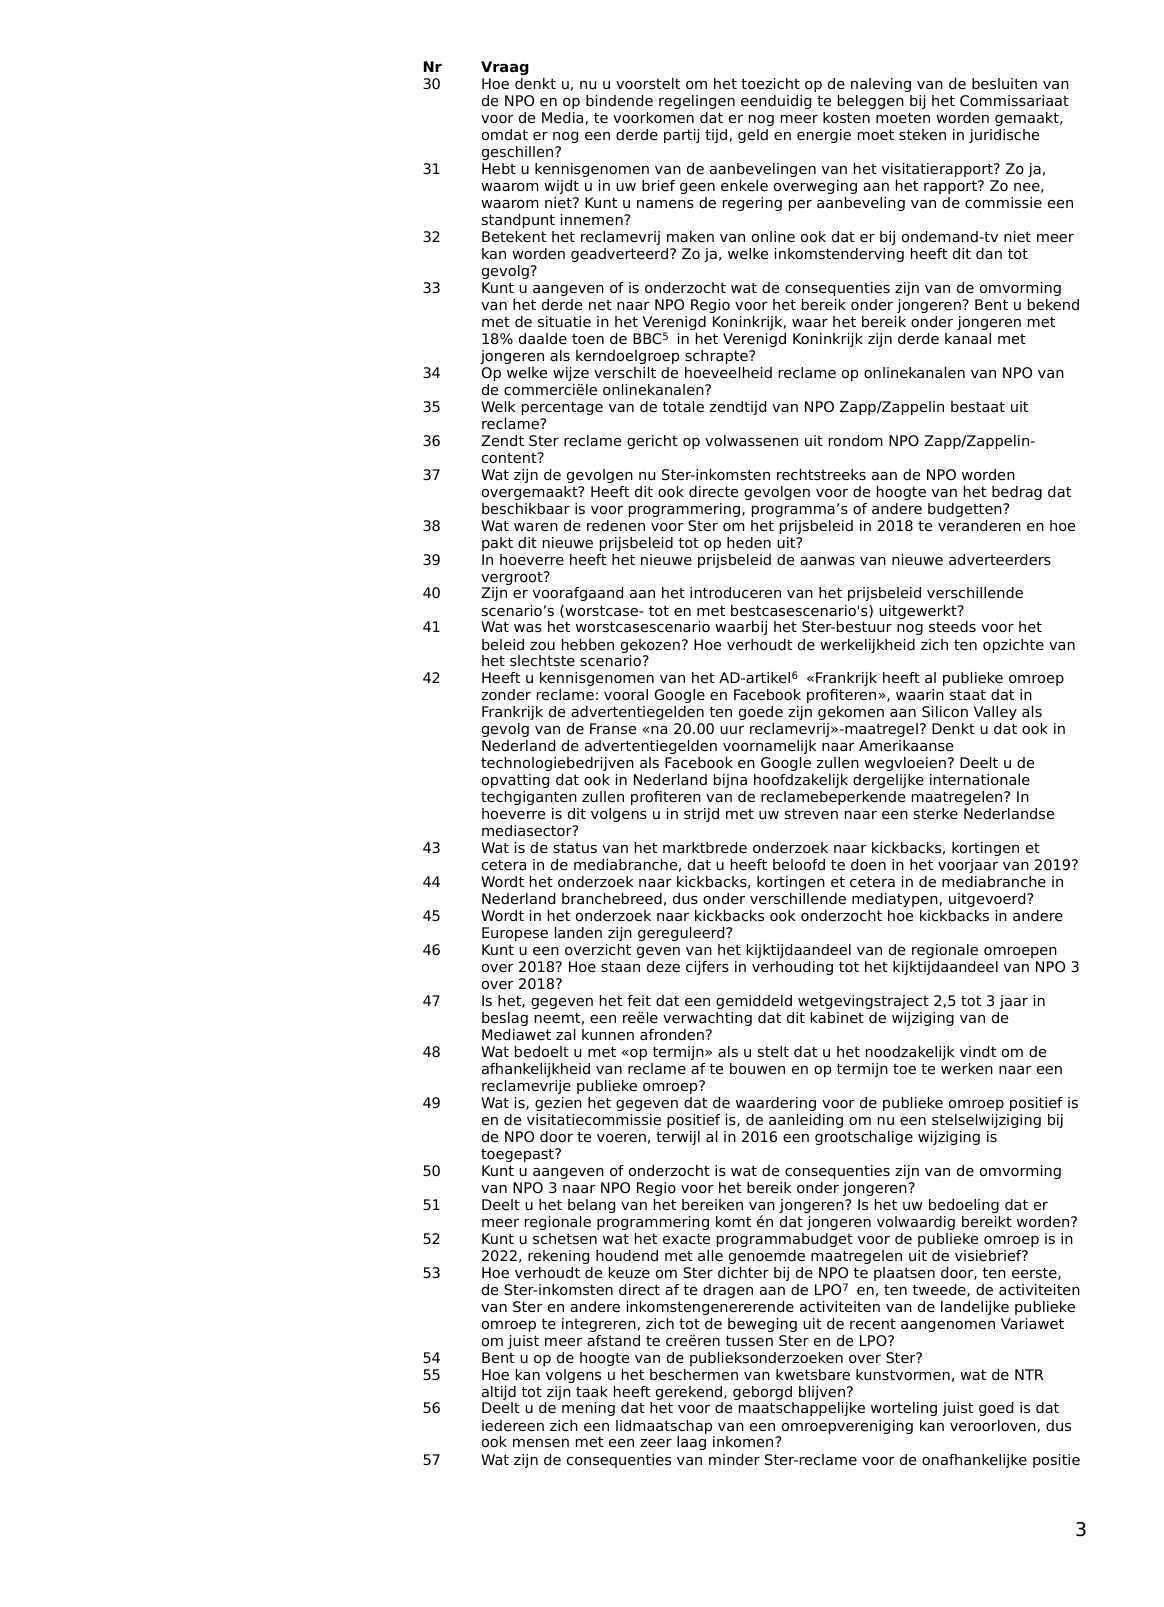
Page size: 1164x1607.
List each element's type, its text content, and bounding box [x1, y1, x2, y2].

table_cell Hoe denkt u, nu u voorstelt om het toezicht op de naleving van de besluiten van de NPO en op bindende regelingen eenduidig te beleggen bij het Commissariaat voor de Media, te voorkomen dat er nog meer kosten moeten worden gemaakt, omdat er nog een derde partij tijd, geld en energie moet steken in juridische geschillen? [475, 76, 1087, 161]
table_cell Hoe kan volgens u het beschermen van kwetsbare kunstvormen, wat de NTR altijd tot zijn taak heeft gerekend, geborgd blijven? [475, 1366, 1087, 1400]
table_cell Wat is de status van het marktbrede onderzoek naar kickbacks, kortingen et cetera in de mediabranche, dat u heeft beloofd te doen in het voorjaar van 2019? [475, 840, 1087, 874]
table_cell 30 [422, 76, 475, 161]
table_cell 43 [422, 840, 475, 874]
table_cell Kunt u een overzicht geven van het kijktijdaandeel van de regionale omroepen over 2018? Hoe staan deze cijfers in verhouding tot het kijktijdaandeel van NPO 3 over 2018? [475, 942, 1087, 993]
table_cell Hebt u kennisgenomen van de aanbevelingen van het visitatierapport? Zo ja, waarom wijdt u in uw brief geen enkele overweging aan het rapport? Zo nee, waarom niet? Kunt u namens de regering per aanbeveling van de commissie een standpunt innemen? [475, 161, 1087, 229]
table_cell 40 [422, 585, 475, 619]
table_cell Wat waren de redenen voor Ster om het prijsbeleid in 2018 te veranderen en hoe pakt dit nieuwe prijsbeleid tot op heden uit? [475, 518, 1087, 551]
table_cell 49 [422, 1095, 475, 1163]
table_cell Wat is, gezien het gegeven dat de waardering voor de publieke omroep positief is en de visitatiecommissie positief is, de aanleiding om nu een stelselwijziging bij de NPO door te voeren, terwijl al in 2016 een grootschalige wijziging is toegepast? [475, 1095, 1087, 1163]
table_cell 45 [422, 908, 475, 942]
table_cell Wat was het worstcasescenario waarbij het Ster-bestuur nog steeds voor het beleid zou hebben gekozen? Hoe verhoudt de werkelijkheid zich ten opzichte van het slechtste scenario? [475, 619, 1087, 670]
table_cell In hoeverre heeft het nieuwe prijsbeleid de aanwas van nieuwe adverteerders vergroot? [475, 551, 1087, 585]
table_cell Welk percentage van de totale zendtijd van NPO Zapp/Zappelin bestaat uit reclame? [475, 399, 1087, 433]
table_cell 31 [422, 161, 475, 229]
table_cell Wordt in het onderzoek naar kickbacks ook onderzocht hoe kickbacks in andere Europese landen zijn gereguleerd? [475, 908, 1087, 942]
table_cell Wordt het onderzoek naar kickbacks, kortingen et cetera in de mediabranche in Nederland branchebreed, dus onder verschillende mediatypen, uitgevoerd? [475, 874, 1087, 908]
table_cell 32 [422, 229, 475, 280]
table_cell Deelt u de mening dat het voor de maatschappelijke worteling juist goed is dat iedereen zich een lidmaatschap van een omroepvereniging kan veroorloven, dus ook mensen met een zeer laag inkomen? [475, 1400, 1087, 1451]
table_cell 55 [422, 1366, 475, 1400]
table_cell 57 [422, 1451, 475, 1468]
table_cell Betekent het reclamevrij maken van online ook dat er bij ondemand-tv niet meer kan worden geadverteerd? Zo ja, welke inkomstenderving heeft dit dan tot gevolg? [475, 229, 1087, 280]
table_cell 50 [422, 1163, 475, 1197]
table_cell Op welke wijze verschilt de hoeveelheid reclame op onlinekanalen van NPO van de commerciële onlinekanalen? [475, 365, 1087, 399]
table_header Nr [422, 59, 475, 76]
table_cell Kunt u schetsen wat het exacte programmabudget voor de publieke omroep is in 2022, rekening houdend met alle genoemde maatregelen uit de visiebrief? [475, 1231, 1087, 1264]
table_cell Kunt u aangeven of is onderzocht wat de consequenties zijn van de omvorming van het derde net naar NPO Regio voor het bereik onder jongeren? Bent u bekend met de situatie in het Verenigd Koninkrijk, waar het bereik onder jongeren met 18% daalde toen de BBC5 in het Verenigd Koninkrijk zijn derde kanaal met jongeren als kerndoelgroep schrapte? [475, 280, 1087, 365]
table_cell 47 [422, 993, 475, 1044]
table_cell Deelt u het belang van het bereiken van jongeren? Is het uw bedoeling dat er meer regionale programmering komt én dat jongeren volwaardig bereikt worden? [475, 1197, 1087, 1231]
table_cell 33 [422, 280, 475, 365]
table_cell 53 [422, 1265, 475, 1349]
table_cell 46 [422, 942, 475, 993]
table_cell 36 [422, 433, 475, 467]
table_cell 48 [422, 1044, 475, 1095]
table_cell 35 [422, 399, 475, 433]
table_cell Wat zijn de gevolgen nu Ster-inkomsten rechtstreeks aan de NPO worden overgemaakt? Heeft dit ook directe gevolgen voor de hoogte van het bedrag dat beschikbaar is voor programmering, programma’s of andere budgetten? [475, 467, 1087, 517]
table_cell Hoe verhoudt de keuze om Ster dichter bij de NPO te plaatsen door, ten eerste, de Ster-inkomsten direct af te dragen aan de LPO7 en, ten tweede, de activiteiten van Ster en andere inkomstengenererende activiteiten van de landelijke publieke omroep te integreren, zich tot de beweging uit de recent aangenomen Variawet om juist meer afstand te creëren tussen Ster en de LPO? [475, 1265, 1087, 1349]
table_cell 41 [422, 619, 475, 670]
table_cell Is het, gegeven het feit dat een gemiddeld wetgevingstraject 2,5 tot 3 jaar in beslag neemt, een reële verwachting dat dit kabinet de wijziging van de Mediawet zal kunnen afronden? [475, 993, 1087, 1044]
table_cell 51 [422, 1197, 475, 1231]
table_cell Heeft u kennisgenomen van het AD-artikel6 «Frankrijk heeft al publieke omroep zonder reclame: vooral Google en Facebook profiteren», waarin staat dat in Frankrijk de advertentiegelden ten goede zijn gekomen aan Silicon Valley als gevolg van de Franse «na 20.00 uur reclamevrij»-maatregel? Denkt u dat ook in Nederland de advertentiegelden voornamelijk naar Amerikaanse technologiebedrijven als Facebook en Google zullen wegvloeien? Deelt u de opvatting dat ook in Nederland bijna hoofdzakelijk dergelijke internationale techgiganten zullen profiteren van de reclamebeperkende maatregelen? In hoeverre is dit volgens u in strijd met uw streven naar een sterke Nederlandse mediasector? [475, 670, 1087, 840]
table_cell 44 [422, 874, 475, 908]
table_cell 39 [422, 551, 475, 585]
table_cell 34 [422, 365, 475, 399]
table_cell 56 [422, 1400, 475, 1451]
table_cell 37 [422, 467, 475, 517]
table_cell Wat bedoelt u met «op termijn» als u stelt dat u het noodzakelijk vindt om de afhankelijkheid van reclame af te bouwen en op termijn toe te werken naar een reclamevrije publieke omroep? [475, 1044, 1087, 1095]
table_cell Wat zijn de consequenties van minder Ster-reclame voor de onafhankelijke positie [475, 1451, 1087, 1468]
table_cell Kunt u aangeven of onderzocht is wat de consequenties zijn van de omvorming van NPO 3 naar NPO Regio voor het bereik onder jongeren? [475, 1163, 1087, 1197]
table_cell 38 [422, 518, 475, 551]
table_header Vraag [475, 59, 1087, 76]
table_cell 54 [422, 1350, 475, 1366]
table_cell Bent u op de hoogte van de publieksonderzoeken over Ster? [475, 1350, 1087, 1366]
table_cell 42 [422, 670, 475, 840]
table_cell 52 [422, 1231, 475, 1264]
table_cell Zijn er voorafgaand aan het introduceren van het prijsbeleid verschillende scenario’s (worstcase- tot en met bestcasescenario's) uitgewerkt? [475, 585, 1087, 619]
table_cell Zendt Ster reclame gericht op volwassenen uit rondom NPO Zapp/Zappelin-content? [475, 433, 1087, 467]
